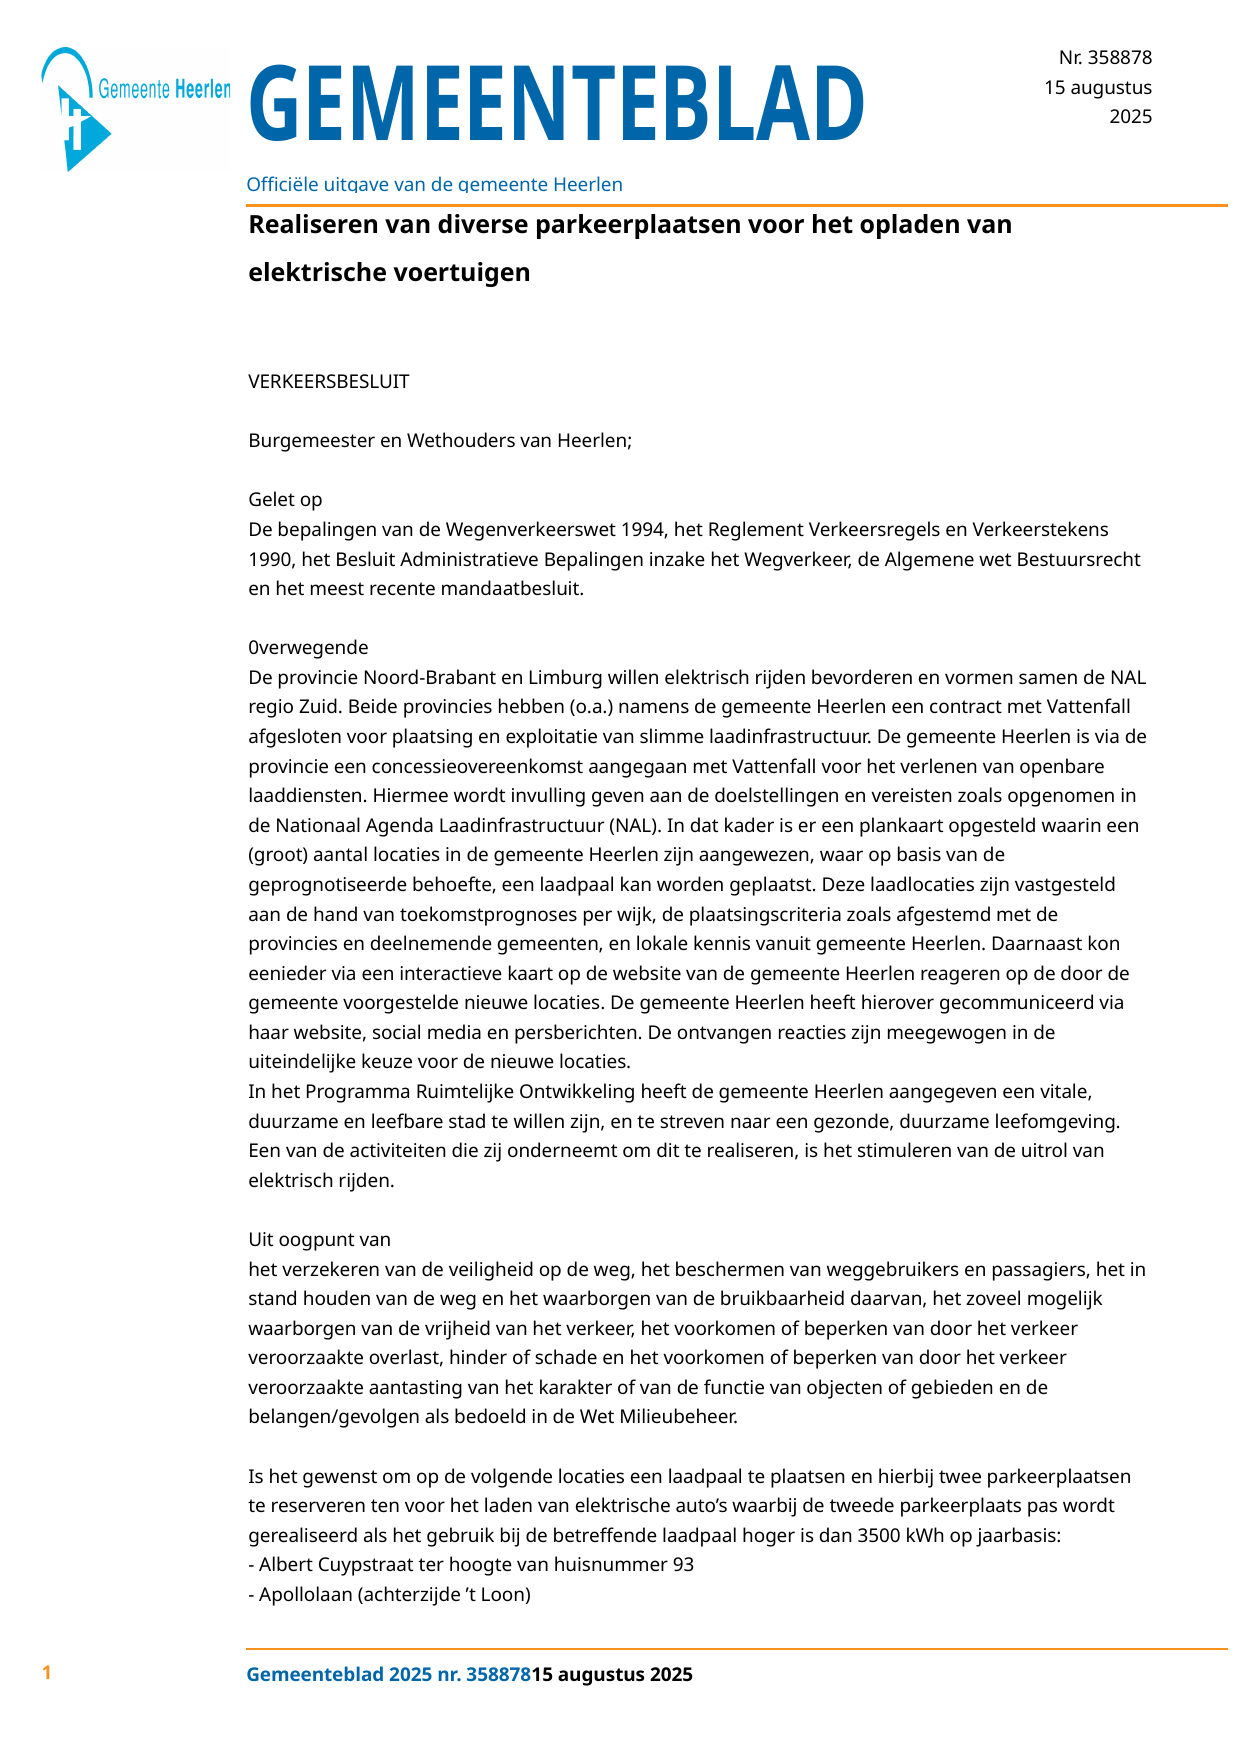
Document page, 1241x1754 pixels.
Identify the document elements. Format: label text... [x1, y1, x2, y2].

text Uit oogpunt van [248, 1226, 1152, 1252]
text In het Programma Ruimtelijke Ontwikkeling heeft de gemeente Heerlen aangegeven een vitale, duurzame en leefbare stad te willen zijn, en te streven naar een gezonde, duurzame leefomgeving. Een van de activiteiten die zij onderneemt om dit te realiseren, is het stimuleren van de uitrol van elektrisch rijden. [248, 1078, 1152, 1193]
text - Albert Cuypstraat ter hoogte van huisnummer 93 [248, 1552, 1152, 1577]
text Is het gewenst om op de volgende locaties een laadpaal te plaatsen en hierbij twee parkeerplaatsen te reserveren ten voor het laden van elektrische auto’s waarbij de tweede parkeerplaats pas wordt gerealiseerd als het gebruik bij de betreffende laadpaal hoger is dan 3500 kWh op jaarbasis: [248, 1463, 1152, 1548]
text het verzekeren van de veiligheid op de weg, het beschermen van weggebruikers en passagiers, het in stand houden van de weg en het waarborgen van de bruikbaarheid daarvan, het zoveel mogelijk waarborgen van de vrijheid van het verkeer, het voorkomen of beperken van door het verkeer veroorzaakte overlast, hinder of schade en het voorkomen of beperken van door het verkeer veroorzaakte aantasting van het karakter of van de functie van objecten of gebieden en de belangen/gevolgen als bedoeld in de Wet Milieubeheer. [248, 1256, 1152, 1429]
text Realiseren van diverse parkeerplaatsen voor het opladen van elektrische voertuigen [248, 207, 1152, 288]
text VERKEERSBESLUIT [248, 368, 1152, 394]
text De bepalingen van de Wegenverkeerswet 1994, het Reglement Verkeersregels en Verkeerstekens 1990, het Besluit Administratieve Bepalingen inzake het Wegverkeer, de Algemene wet Bestuursrecht en het meest recente mandaatbesluit. [248, 516, 1152, 601]
text Gelet op [248, 487, 1152, 512]
text - Apollolaan (achterzijde ’t Loon) [248, 1581, 1152, 1607]
text Burgemeester en Wethouders van Heerlen; [248, 427, 1152, 453]
picture [41, 47, 59, 70]
picture [41, 47, 231, 172]
text 0verwegende [248, 634, 1152, 660]
text De provincie Noord-Brabant en Limburg willen elektrisch rijden bevorderen en vormen samen de NAL regio Zuid. Beide provincies hebben (o.a.) namens de gemeente Heerlen een contract met Vattenfall afgesloten voor plaatsing en exploitatie van slimme laadinfrastructuur. De gemeente Heerlen is via de provincie een concessieovereenkomst aangegaan met Vattenfall voor het verlenen van openbare laaddiensten. Hiermee wordt invulling geven aan de doelstellingen en vereisten zoals opgenomen in de Nationaal Agenda Laadinfrastructuur (NAL). In dat kader is er een plankaart opgesteld waarin een (groot) aantal locaties in de gemeente Heerlen zijn aangewezen, waar op basis van de geprognotiseerde behoefte, een laadpaal kan worden geplaatst. Deze laadlocaties zijn vastgesteld aan de hand van toekomstprognoses per wijk, de plaatsingscriteria zoals afgestemd met de provincies en deelnemende gemeenten, en lokale kennis vanuit gemeente Heerlen. Daarnaast kon eenieder via een interactieve kaart op de website van de gemeente Heerlen reageren op de door de gemeente voorgestelde nieuwe locaties. De gemeente Heerlen heeft hierover gecommuniceerd via haar website, social media en persberichten. De ontvangen reacties zijn meegewogen in de uiteindelijke keuze voor de nieuwe locaties. [248, 664, 1152, 1074]
